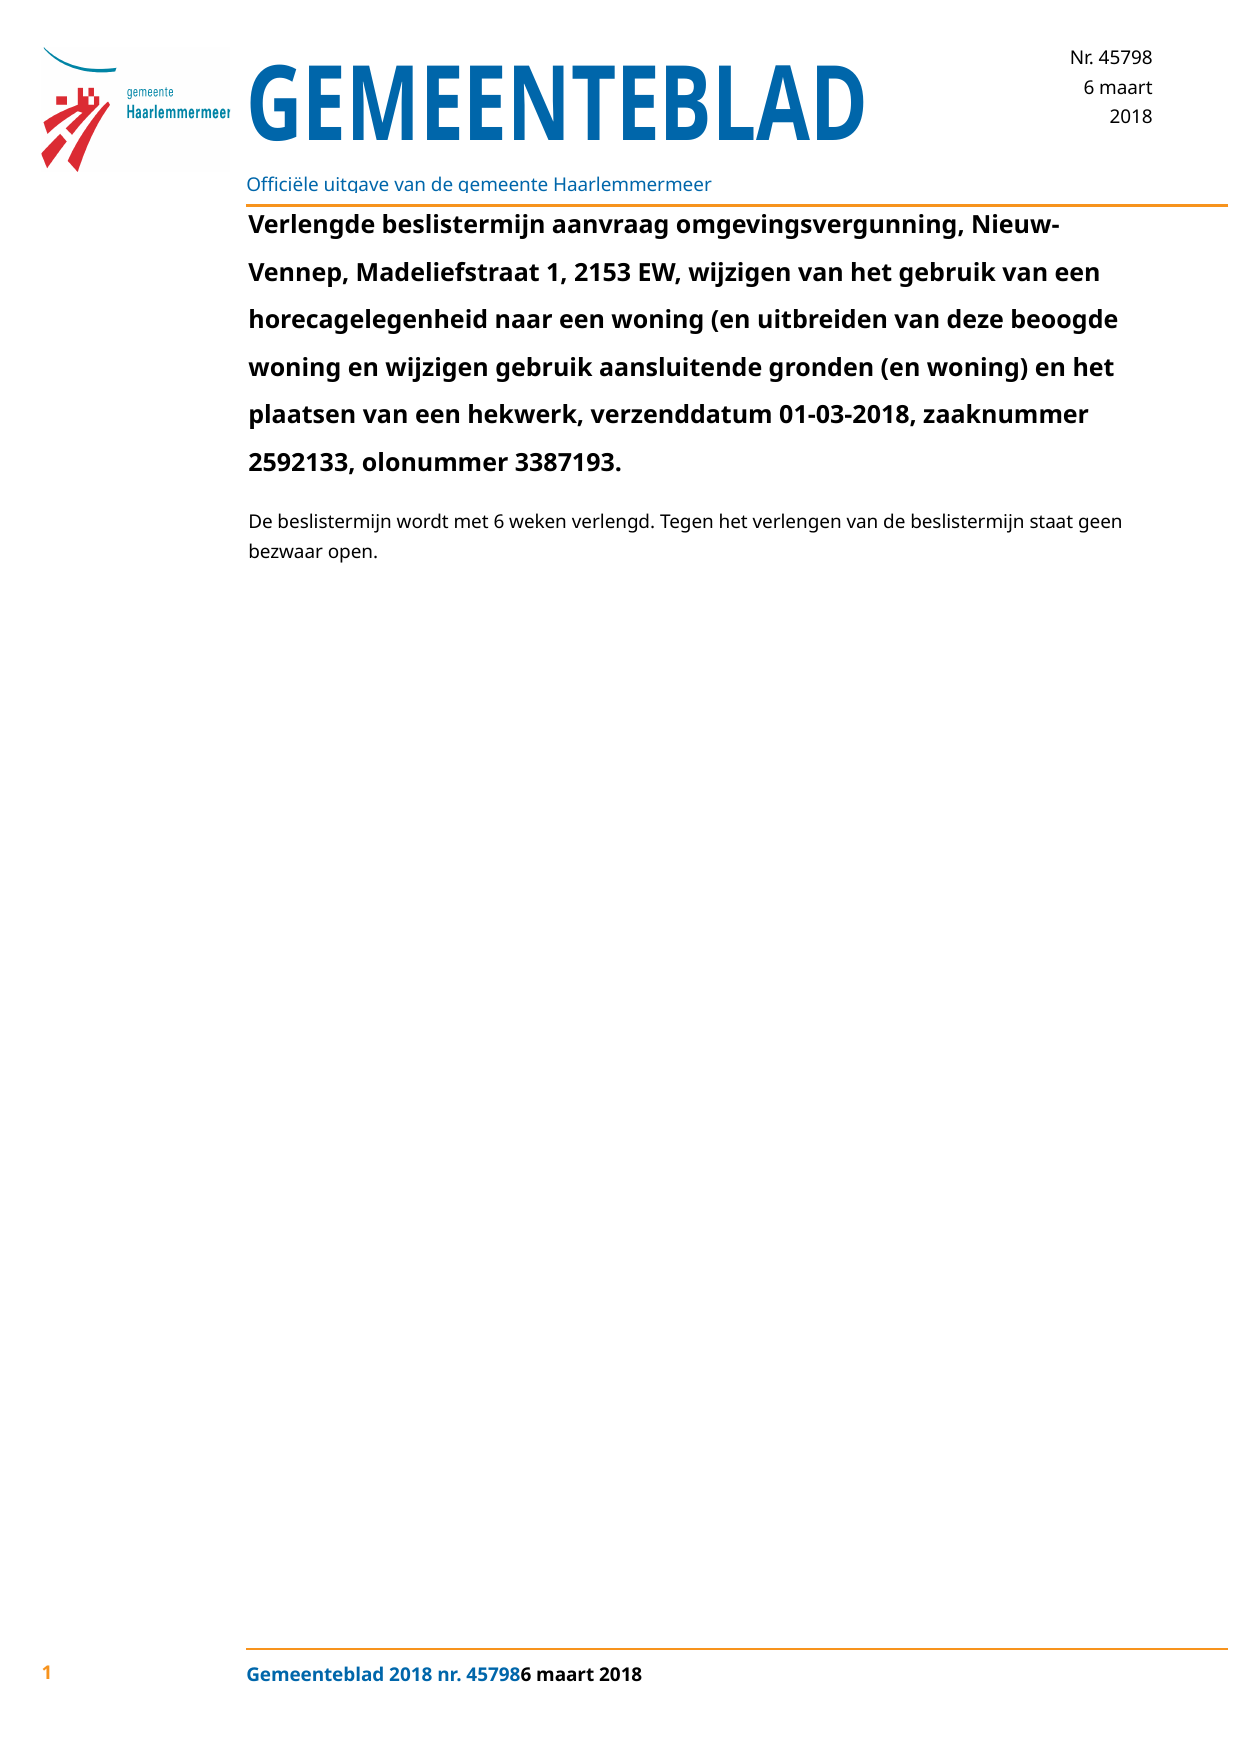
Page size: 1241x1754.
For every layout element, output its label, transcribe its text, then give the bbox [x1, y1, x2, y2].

text Verlengde beslistermijn aanvraag omgevingsvergunning, Nieuw-Vennep, Madeliefstraat 1, 2153 EW, wijzigen van het gebruik van een horecagelegenheid naar een woning (en uitbreiden van deze beoogde woning en wijzigen gebruik aansluitende gronden (en woning) en het plaatsen van een hekwerk, verzenddatum 01-03-2018, zaaknummer 2592133, olonummer 3387193. [248, 207, 1152, 479]
picture [41, 47, 231, 172]
text De beslistermijn wordt met 6 weken verlengd. Tegen het verlengen van de beslistermijn staat geen bezwaar open. [248, 508, 1152, 564]
